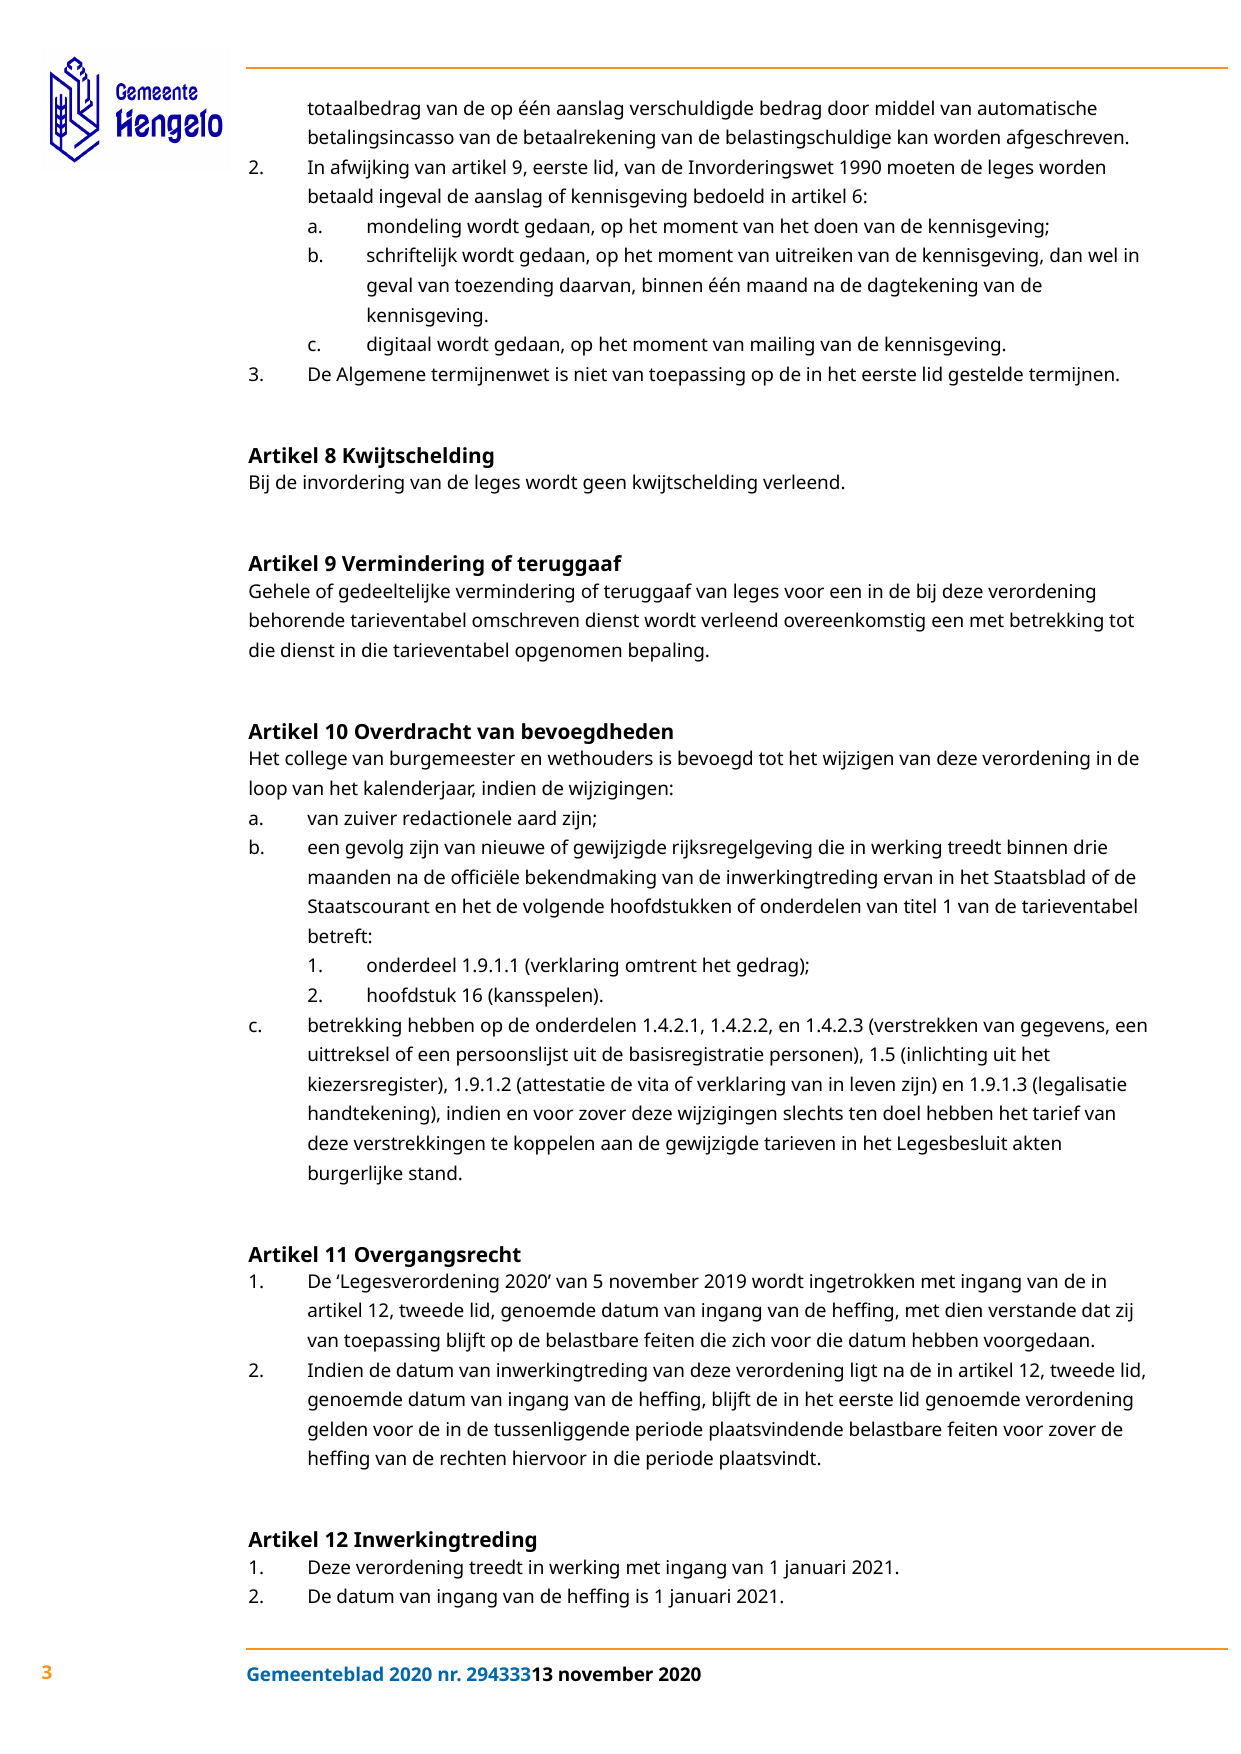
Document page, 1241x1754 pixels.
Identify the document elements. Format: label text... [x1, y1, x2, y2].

text Gehele of gedeeltelijke vermindering of teruggaaf van leges voor een in de bij deze verordening behorende tarieventabel omschreven dienst wordt verleend overeenkomstig een met betrekking tot die dienst in die tarieventabel opgenomen bepaling. [248, 578, 1152, 663]
list een gevolg zijn van nieuwe of gewijzigde rijksregelgeving die in werking treedt binnen drie maanden na de officiële bekendmaking van de inwerkingtreding ervan in het Staatsblad of de Staatscourant en het de volgende hoofdstukken of onderdelen van titel 1 van de tarieventabel betreft: [248, 834, 1152, 949]
list schriftelijk wordt gedaan, op het moment van uitreiken van de kennisgeving, dan wel in geval van toezending daarvan, binnen één maand na de dagtekening van de kennisgeving. [307, 243, 1152, 328]
list In afwijking van artikel 9, eerste lid, van de Invorderingswet 1990 moeten de leges worden betaald ingeval de aanslag of kennisgeving bedoeld in artikel 6: [248, 154, 1152, 209]
text Bij de invordering van de leges wordt geen kwijtschelding verleend. [248, 469, 1152, 495]
list Deze verordening treedt in werking met ingang van 1 januari 2021. [248, 1554, 1152, 1580]
list De Algemene termijnenwet is niet van toepassing op de in het eerste lid gestelde termijnen. [248, 361, 1152, 387]
text Artikel 9 Vermindering of teruggaaf [248, 549, 1152, 578]
list totaalbedrag van de op één aanslag verschuldigde bedrag door middel van automatische betalingsincasso van de betaalrekening van de belastingschuldige kan worden afgeschreven. [248, 95, 1152, 150]
list hoofdstuk 16 (kansspelen). [307, 982, 1152, 1008]
list Indien de datum van inwerkingtreding van deze verordening ligt na de in artikel 12, tweede lid, genoemde datum van ingang van de heffing, blijft de in het eerste lid genoemde verordening gelden voor de in de tussenliggende periode plaatsvindende belastbare feiten voor zover de heffing van de rechten hiervoor in die periode plaatsvindt. [248, 1357, 1152, 1471]
list van zuiver redactionele aard zijn; [248, 805, 1152, 830]
text Artikel 11 Overgangsrecht [248, 1240, 1152, 1268]
list onderdeel 1.9.1.1 (verklaring omtrent het gedrag); [307, 953, 1152, 978]
picture [41, 47, 231, 172]
text Artikel 8 Kwijtschelding [248, 441, 1152, 469]
text Artikel 12 Inwerkingtreding [248, 1526, 1152, 1554]
text Het college van burgemeester en wethouders is bevoegd tot het wijzigen van deze verordening in de loop van het kalenderjaar, indien de wijzigingen: [248, 746, 1152, 801]
text Artikel 10 Overdracht van bevoegdheden [248, 717, 1152, 746]
list digitaal wordt gedaan, op het moment van mailing van de kennisgeving. [307, 331, 1152, 357]
list mondeling wordt gedaan, op het moment van het doen van de kennisgeving; [307, 213, 1152, 239]
list De ‘Legesverordening 2020’ van 5 november 2019 wordt ingetrokken met ingang van de in artikel 12, tweede lid, genoemde datum van ingang van de heffing, met dien verstande dat zij van toepassing blijft op de belastbare feiten die zich voor die datum hebben voorgedaan. [248, 1268, 1152, 1353]
list betrekking hebben op de onderdelen 1.4.2.1, 1.4.2.2, en 1.4.2.3 (verstrekken van gegevens, een uittreksel of een persoonslijst uit de basisregistratie personen), 1.5 (inlichting uit het kiezersregister), 1.9.1.2 (attestatie de vita of verklaring van in leven zijn) en 1.9.1.3 (legalisatie handtekening), indien en voor zover deze wijzigingen slechts ten doel hebben het tarief van deze verstrekkingen te koppelen aan de gewijzigde tarieven in het Legesbesluit akten burgerlijke stand. [248, 1012, 1152, 1185]
list De datum van ingang van de heffing is 1 januari 2021. [248, 1584, 1152, 1609]
